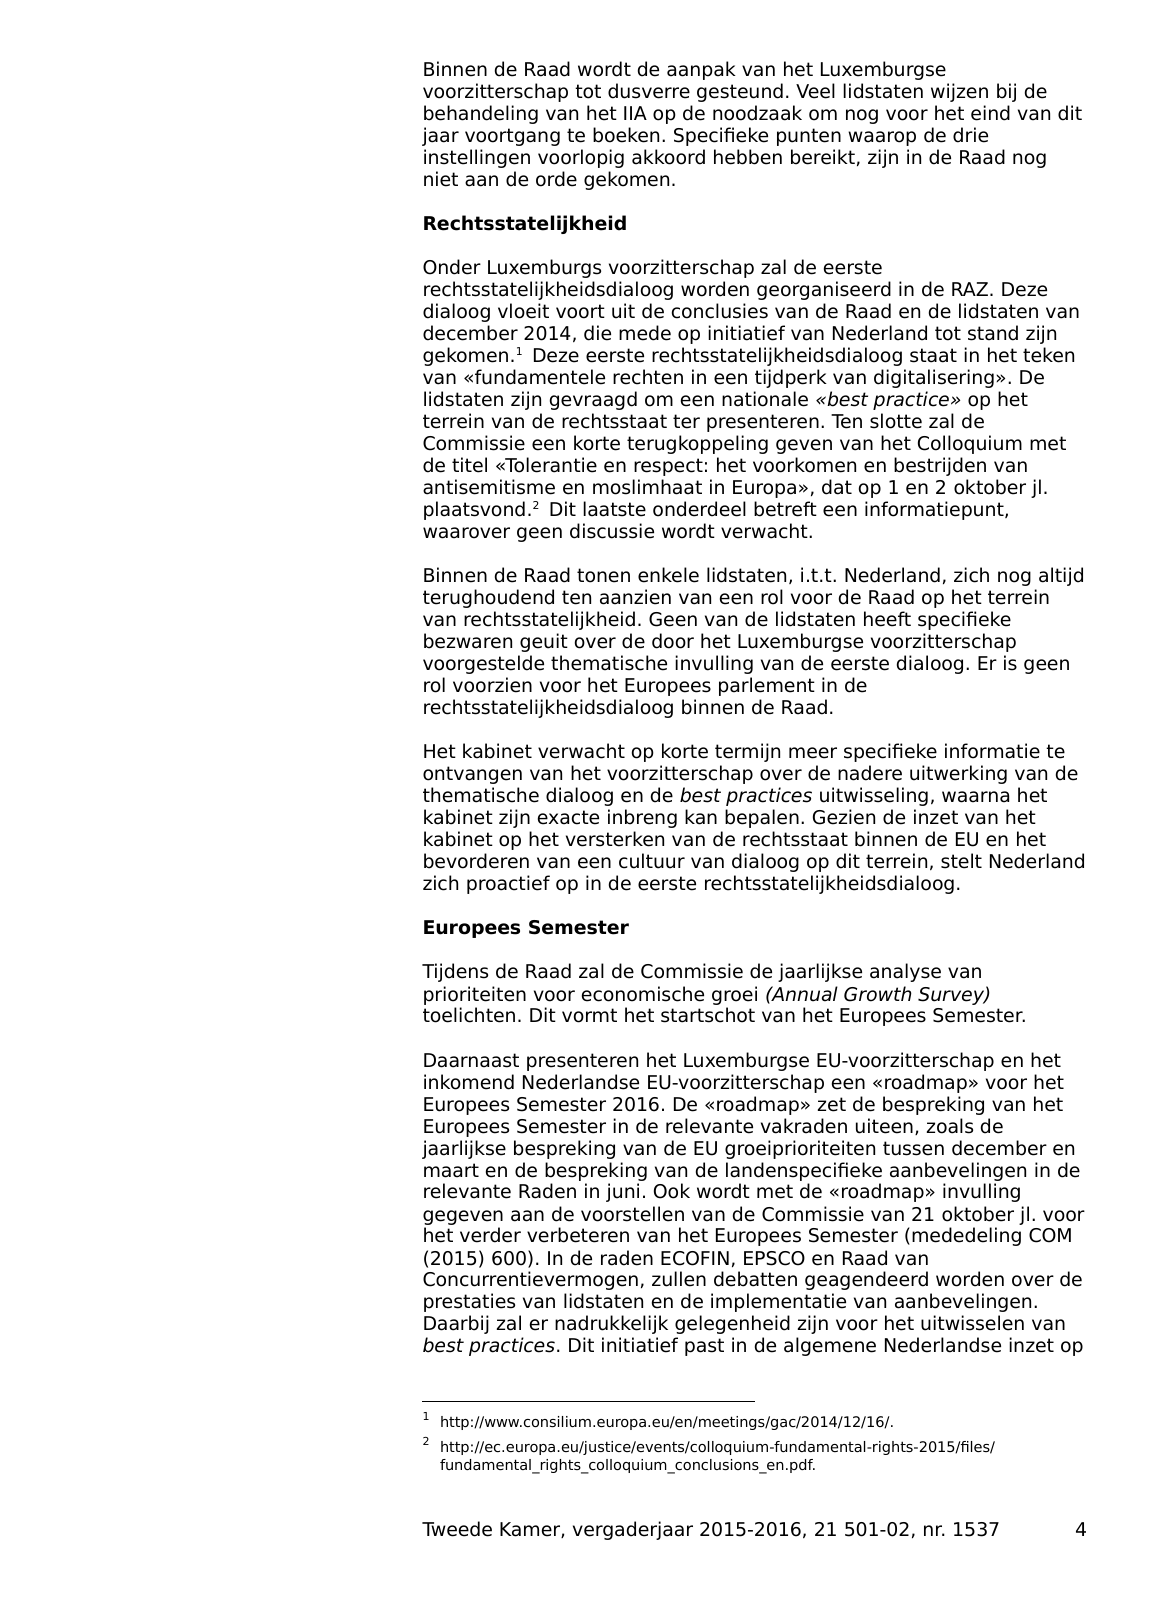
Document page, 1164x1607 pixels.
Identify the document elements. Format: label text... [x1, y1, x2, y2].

text http://ec.europa.eu/justice/events/colloquium-fundamental-rights-2015/files/fundamental_rights_colloquium_conclusions_en.pdf. [422, 1435, 1087, 1474]
text Daarnaast presenteren het Luxemburgse EU-voorzitterschap en het inkomend Nederlandse EU-voorzitterschap een «roadmap» voor het Europees Semester 2016. De «roadmap» zet de bespreking van het Europees Semester in de relevante vakraden uiteen, zoals de jaarlijkse bespreking van de EU groeiprioriteiten tussen december en maart en de bespreking van de landenspecifieke aanbevelingen in de relevante Raden in juni. Ook wordt met de «roadmap» invulling gegeven aan de voorstellen van de Commissie van 21 oktober jl. voor het verder verbeteren van het Europees Semester (mededeling COM (2015) 600). In de raden ECOFIN, EPSCO en Raad van Concurrentievermogen, zullen debatten geagendeerd worden over de prestaties van lidstaten en de implementatie van aanbevelingen. Daarbij zal er nadrukkelijk gelegenheid zijn voor het uitwisselen van best practices. Dit initiatief past in de algemene Nederlandse inzet op [422, 1049, 1087, 1357]
text Tijdens de Raad zal de Commissie de jaarlijkse analyse van prioriteiten voor economische groei (Annual Growth Survey) toelichten. Dit vormt het startschot van het Europees Semester. [422, 961, 1087, 1027]
subtitle Europees Semester [422, 917, 1087, 939]
text Binnen de Raad wordt de aanpak van het Luxemburgse voorzitterschap tot dusverre gesteund. Veel lidstaten wijzen bij de behandeling van het IIA op de noodzaak om nog voor het eind van dit jaar voortgang te boeken. Specifieke punten waarop de drie instellingen voorlopig akkoord hebben bereikt, zijn in de Raad nog niet aan de orde gekomen. [422, 59, 1087, 191]
text Binnen de Raad tonen enkele lidstaten, i.t.t. Nederland, zich nog altijd terughoudend ten aanzien van een rol voor de Raad op het terrein van rechtsstatelijkheid. Geen van de lidstaten heeft specifieke bezwaren geuit over de door het Luxemburgse voorzitterschap voorgestelde thematische invulling van de eerste dialoog. Er is geen rol voorzien voor het Europees parlement in de rechtsstatelijkheidsdialoog binnen de Raad. [422, 565, 1087, 719]
text Onder Luxemburgs voorzitterschap zal de eerste rechtsstatelijkheidsdialoog worden georganiseerd in de RAZ. Deze dialoog vloeit voort uit de conclusies van de Raad en de lidstaten van december 2014, die mede op initiatief van Nederland tot stand zijn gekomen. Deze eerste rechtsstatelijkheidsdialoog staat in het teken van «fundamentele rechten in een tijdperk van digitalisering». De lidstaten zijn gevraagd om een nationale «best practice» op het terrein van de rechtsstaat ter presenteren. Ten slotte zal de Commissie een korte terugkoppeling geven van het Colloquium met de titel «Tolerantie en respect: het voorkomen en bestrijden van antisemitisme en moslimhaat in Europa», dat op 1 en 2 oktober jl. plaatsvond. Dit laatste onderdeel betreft een informatiepunt, waarover geen discussie wordt verwacht. [422, 257, 1087, 543]
text http://www.consilium.europa.eu/en/meetings/gac/2014/12/16/. [422, 1410, 1087, 1432]
subtitle Rechtsstatelijkheid [422, 213, 1087, 235]
text Het kabinet verwacht op korte termijn meer specifieke informatie te ontvangen van het voorzitterschap over de nadere uitwerking van de thematische dialoog en de best practices uitwisseling, waarna het kabinet zijn exacte inbreng kan bepalen. Gezien de inzet van het kabinet op het versterken van de rechtsstaat binnen de EU en het bevorderen van een cultuur van dialoog op dit terrein, stelt Nederland zich proactief op in de eerste rechtsstatelijkheidsdialoog. [422, 741, 1087, 895]
